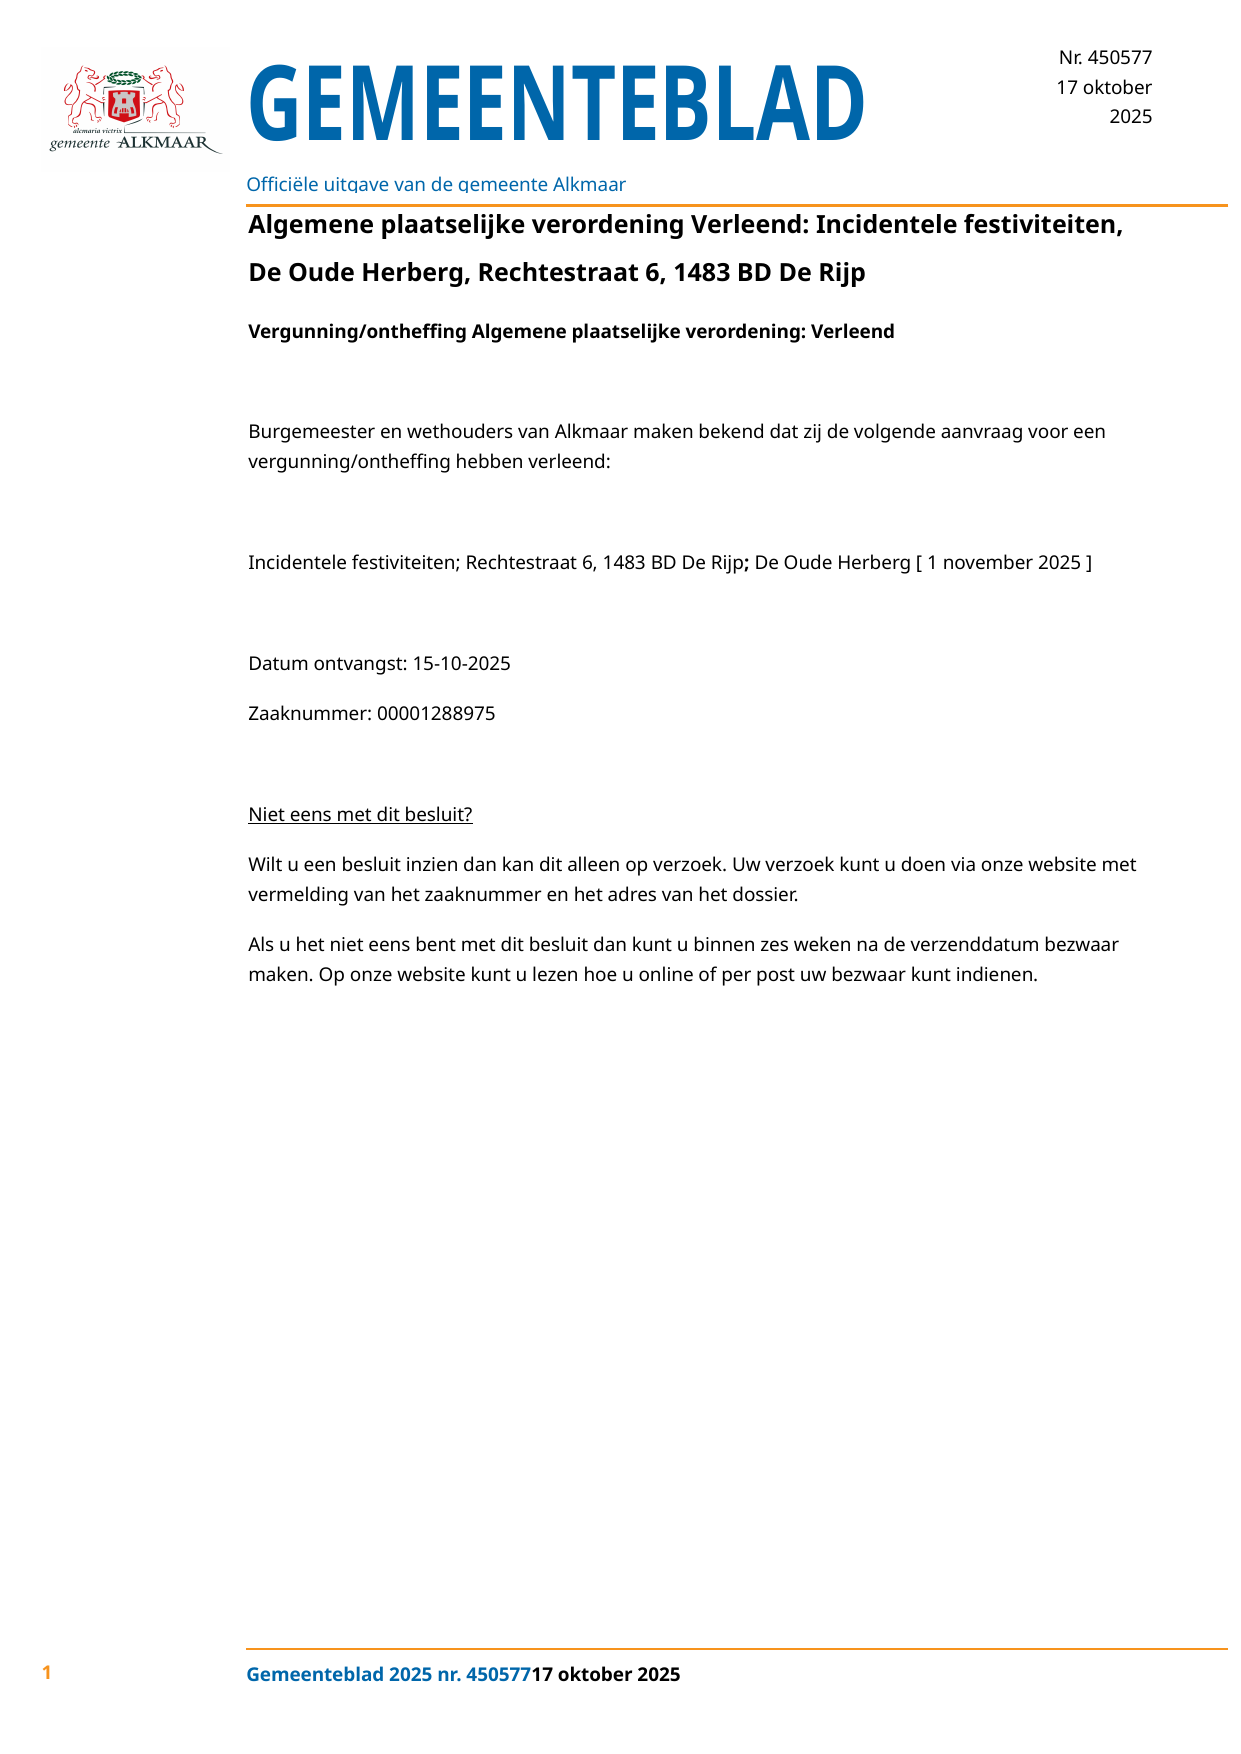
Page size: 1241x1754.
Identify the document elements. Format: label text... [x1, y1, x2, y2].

text Incidentele festiviteiten; Rechtestraat 6, 1483 BD De Rijp; De Oude Herberg [ 1 november 2025 ] [248, 549, 1152, 575]
text Datum ontvangst: 15-10-2025 [248, 650, 1152, 676]
text Algemene plaatselijke verordening Verleend: Incidentele festiviteiten, De Oude Herberg, Rechtestraat 6, 1483 BD De Rijp [248, 207, 1152, 288]
picture [41, 47, 231, 172]
text Wilt u een besluit inzien dan kan dit alleen op verzoek. Uw verzoek kunt u doen via onze website met vermelding van het zaaknummer en het adres van het dossier. [248, 852, 1152, 907]
text Zaaknummer: 00001288975 [248, 700, 1152, 726]
text Vergunning/ontheffing Algemene plaatselijke verordening: Verleend [248, 318, 1152, 344]
text Als u het niet eens bent met dit besluit dan kunt u binnen zes weken na de verzenddatum bezwaar maken. Op onze website kunt u lezen hoe u online of per post uw bezwaar kunt indienen. [248, 932, 1152, 987]
text Burgemeester en wethouders van Alkmaar maken bekend dat zij de volgende aanvraag voor een vergunning/ontheffing hebben verleend: [248, 419, 1152, 474]
text Niet eens met dit besluit? [248, 801, 1152, 827]
